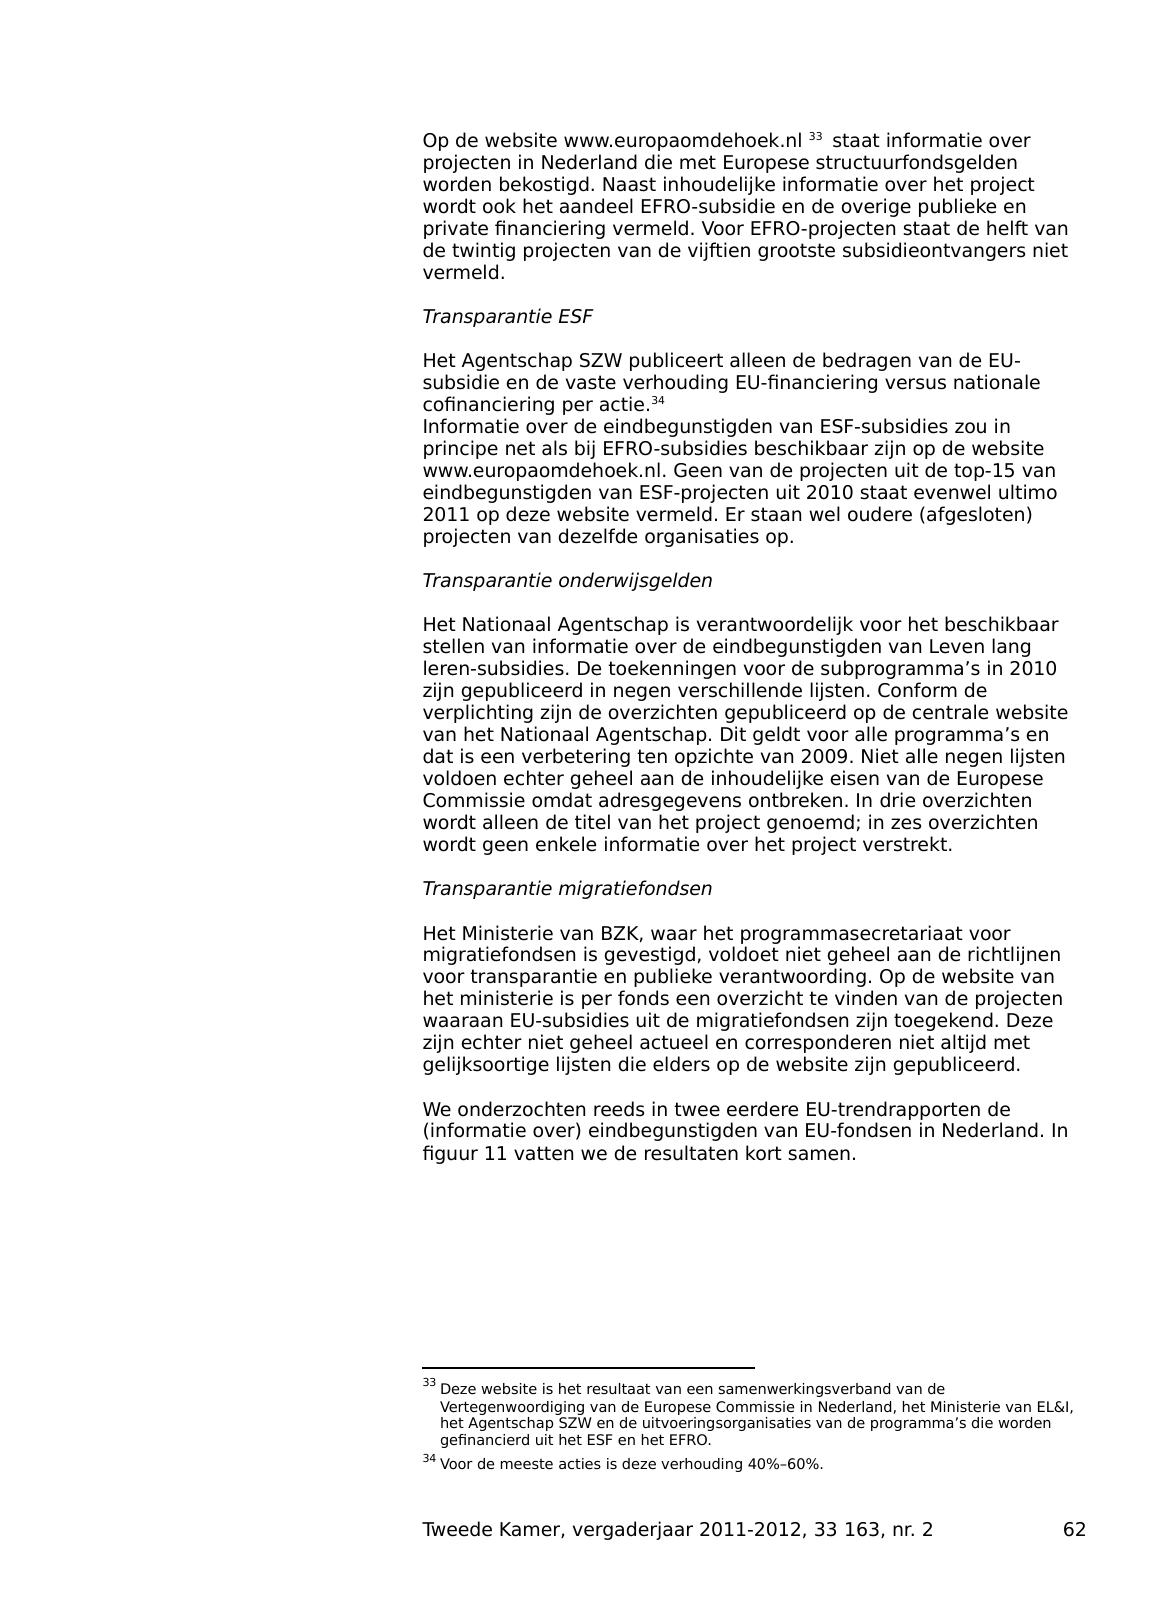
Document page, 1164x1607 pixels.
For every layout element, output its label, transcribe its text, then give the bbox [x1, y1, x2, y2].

text Voor de meeste acties is deze verhouding 40%–60%. [422, 1452, 1087, 1474]
subtitle Transparantie migratiefondsen [422, 878, 1087, 900]
text We onderzochten reeds in twee eerdere EU-trendrapporten de (informatie over) eindbegunstigden van EU-fondsen in Nederland. In figuur 11 vatten we de resultaten kort samen. [422, 1098, 1087, 1164]
text Het Ministerie van BZK, waar het programmasecretariaat voor migratiefondsen is gevestigd, voldoet niet geheel aan de richtlijnen voor transparantie en publieke verantwoording. Op de website van het ministerie is per fonds een overzicht te vinden van de projecten waaraan EU-subsidies uit de migratiefondsen zijn toegekend. Deze zijn echter niet geheel actueel en corresponderen niet altijd met gelijksoortige lijsten die elders op de website zijn gepubliceerd. [422, 922, 1087, 1076]
subtitle Transparantie onderwijsgelden [422, 570, 1087, 592]
text Op de website www.europaomdehoek.nl staat informatie over projecten in Nederland die met Europese structuurfondsgelden worden bekostigd. Naast inhoudelijke informatie over het project wordt ook het aandeel EFRO-subsidie en de overige publieke en private financiering vermeld. Voor EFRO-projecten staat de helft van de twintig projecten van de vijftien grootste subsidieontvangers niet vermeld. [422, 130, 1087, 284]
text Informatie over de eindbegunstigden van ESF-subsidies zou in principe net als bij EFRO-subsidies beschikbaar zijn op de website www.europaomdehoek.nl. Geen van de projecten uit de top-15 van eindbegunstigden van ESF-projecten uit 2010 staat evenwel ultimo 2011 op deze website vermeld. Er staan wel oudere (afgesloten) projecten van dezelfde organisaties op. [422, 416, 1087, 548]
text Het Agentschap SZW publiceert alleen de bedragen van de EU-subsidie en de vaste verhouding EU-financiering versus nationale cofinanciering per actie. [422, 350, 1087, 416]
text Het Nationaal Agentschap is verantwoordelijk voor het beschikbaar stellen van informatie over de eindbegunstigden van Leven lang leren-subsidies. De toekenningen voor de subprogramma’s in 2010 zijn gepubliceerd in negen verschillende lijsten. Conform de verplichting zijn de overzichten gepubliceerd op de centrale website van het Nationaal Agentschap. Dit geldt voor alle programma’s en dat is een verbetering ten opzichte van 2009. Niet alle negen lijsten voldoen echter geheel aan de inhoudelijke eisen van de Europese Commissie omdat adresgegevens ontbreken. In drie overzichten wordt alleen de titel van het project genoemd; in zes overzichten wordt geen enkele informatie over het project verstrekt. [422, 614, 1087, 856]
text Deze website is het resultaat van een samenwerkingsverband van de Vertegenwoordiging van de Europese Commissie in Nederland, het Ministerie van EL&I, het Agentschap SZW en de uitvoeringsorganisaties van de programma’s die worden gefinancierd uit het ESF en het EFRO. [422, 1377, 1087, 1449]
subtitle Transparantie ESF [422, 306, 1087, 328]
